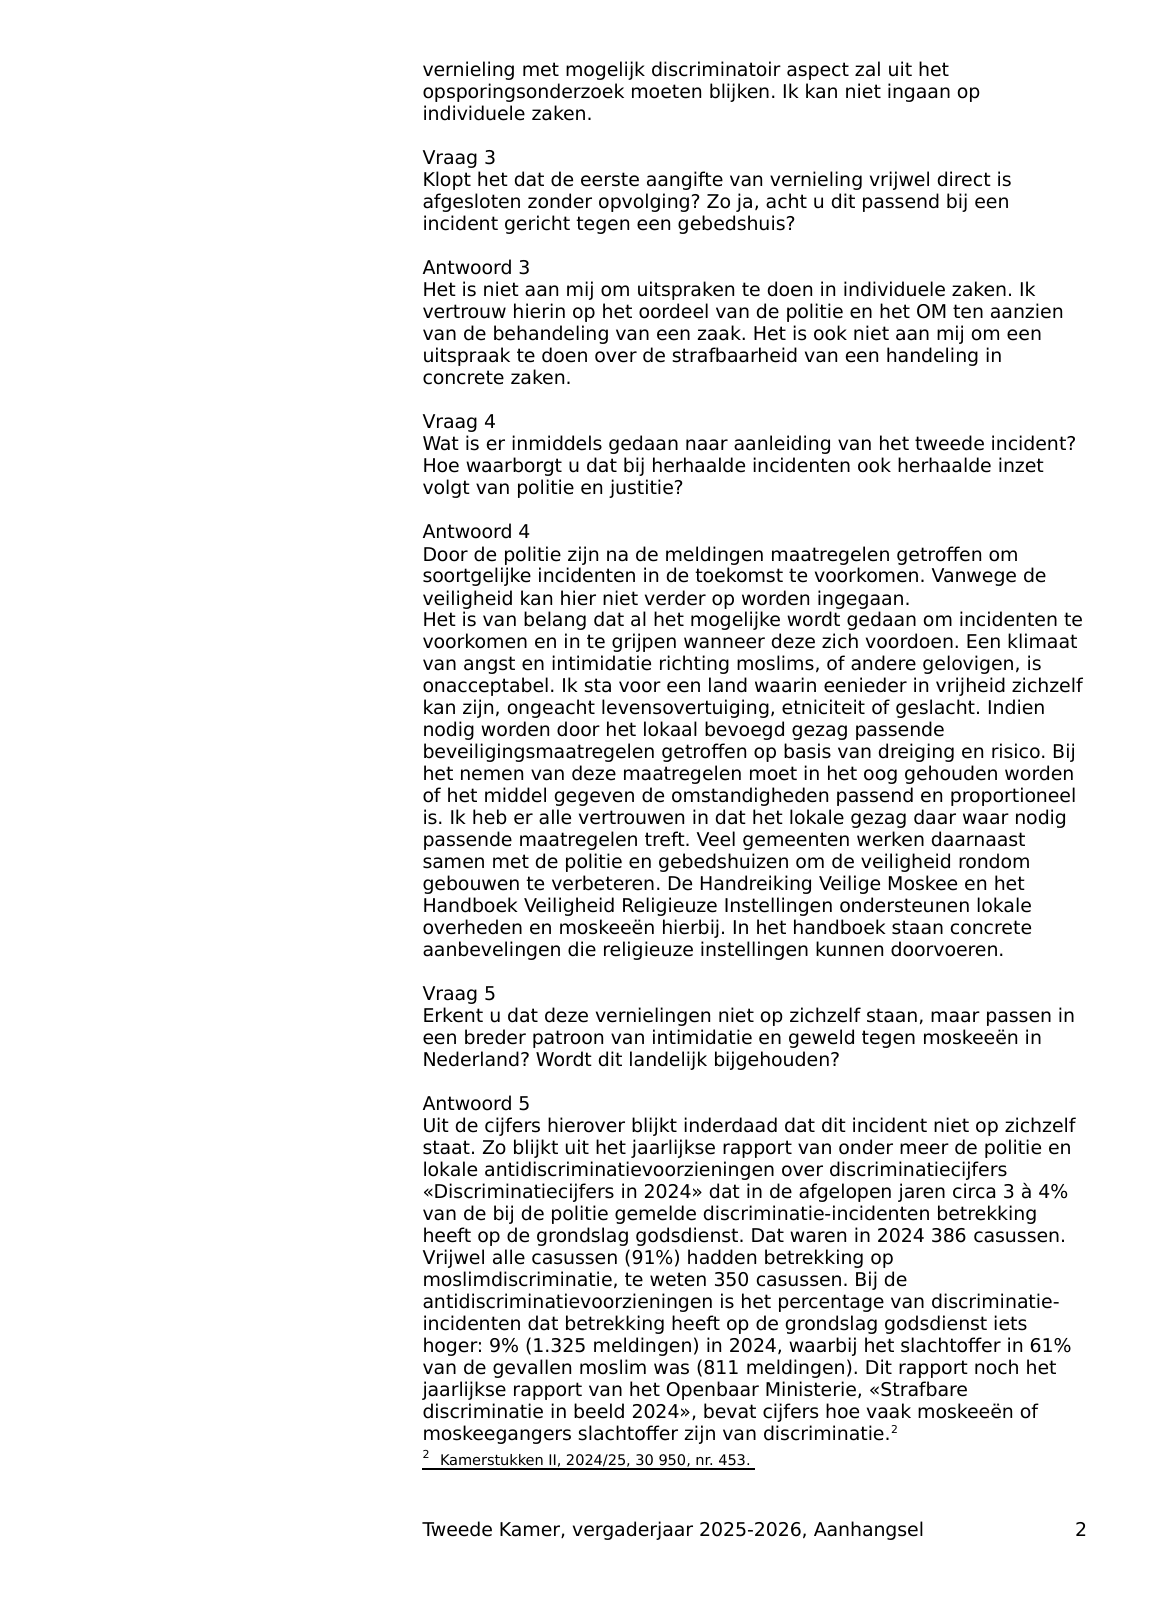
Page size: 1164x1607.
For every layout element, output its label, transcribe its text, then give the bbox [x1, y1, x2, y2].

text Antwoord 3 [422, 257, 1087, 279]
text Klopt het dat de eerste aangifte van vernieling vrijwel direct is afgesloten zonder opvolging? Zo ja, acht u dit passend bij een incident gericht tegen een gebedshuis? [422, 169, 1087, 235]
text Vraag 5 [422, 983, 1087, 1005]
text Het is niet aan mij om uitspraken te doen in individuele zaken. Ik vertrouw hierin op het oordeel van de politie en het OM ten aanzien van de behandeling van een zaak. Het is ook niet aan mij om een uitspraak te doen over de strafbaarheid van een handeling in concrete zaken. [422, 279, 1087, 389]
text Vraag 3 [422, 147, 1087, 169]
text vernieling met mogelijk discriminatoir aspect zal uit het opsporingsonderzoek moeten blijken. Ik kan niet ingaan op individuele zaken. [422, 59, 1087, 125]
text Kamerstukken II, 2024/25, 30 950, nr. 453. [422, 1448, 1087, 1470]
text Wat is er inmiddels gedaan naar aanleiding van het tweede incident? Hoe waarborgt u dat bij herhaalde incidenten ook herhaalde inzet volgt van politie en justitie? [422, 433, 1087, 499]
text Antwoord 5 [422, 1093, 1087, 1115]
text Het is van belang dat al het mogelijke wordt gedaan om incidenten te voorkomen en in te grijpen wanneer deze zich voordoen. Een klimaat van angst en intimidatie richting moslims, of andere gelovigen, is onacceptabel. Ik sta voor een land waarin eenieder in vrijheid zichzelf kan zijn, ongeacht levensovertuiging, etniciteit of geslacht. Indien nodig worden door het lokaal bevoegd gezag passende beveiligingsmaatregelen getroffen op basis van dreiging en risico. Bij het nemen van deze maatregelen moet in het oog gehouden worden of het middel gegeven de omstandigheden passend en proportioneel is. Ik heb er alle vertrouwen in dat het lokale gezag daar waar nodig passende maatregelen treft. Veel gemeenten werken daarnaast samen met de politie en gebedshuizen om de veiligheid rondom gebouwen te verbeteren. De Handreiking Veilige Moskee en het Handboek Veiligheid Religieuze Instellingen ondersteunen lokale overheden en moskeeën hierbij. In het handboek staan concrete aanbevelingen die religieuze instellingen kunnen doorvoeren. [422, 609, 1087, 961]
text Erkent u dat deze vernielingen niet op zichzelf staan, maar passen in een breder patroon van intimidatie en geweld tegen moskeeën in Nederland? Wordt dit landelijk bijgehouden? [422, 1005, 1087, 1071]
text Vraag 4 [422, 411, 1087, 433]
text Door de politie zijn na de meldingen maatregelen getroffen om soortgelijke incidenten in de toekomst te voorkomen. Vanwege de veiligheid kan hier niet verder op worden ingegaan. [422, 543, 1087, 609]
text Antwoord 4 [422, 521, 1087, 543]
text Uit de cijfers hierover blijkt inderdaad dat dit incident niet op zichzelf staat. Zo blijkt uit het jaarlijkse rapport van onder meer de politie en lokale antidiscriminatievoorzieningen over discriminatiecijfers «Discriminatiecijfers in 2024» dat in de afgelopen jaren circa 3 à 4% van de bij de politie gemelde discriminatie-incidenten betrekking heeft op de grondslag godsdienst. Dat waren in 2024 386 casussen. Vrijwel alle casussen (91%) hadden betrekking op moslimdiscriminatie, te weten 350 casussen. Bij de antidiscriminatievoorzieningen is het percentage van discriminatie-incidenten dat betrekking heeft op de grondslag godsdienst iets hoger: 9% (1.325 meldingen) in 2024, waarbij het slachtoffer in 61% van de gevallen moslim was (811 meldingen). Dit rapport noch het jaarlijkse rapport van het Openbaar Ministerie, «Strafbare discriminatie in beeld 2024», bevat cijfers hoe vaak moskeeën of moskeegangers slachtoffer zijn van discriminatie. [422, 1115, 1087, 1445]
